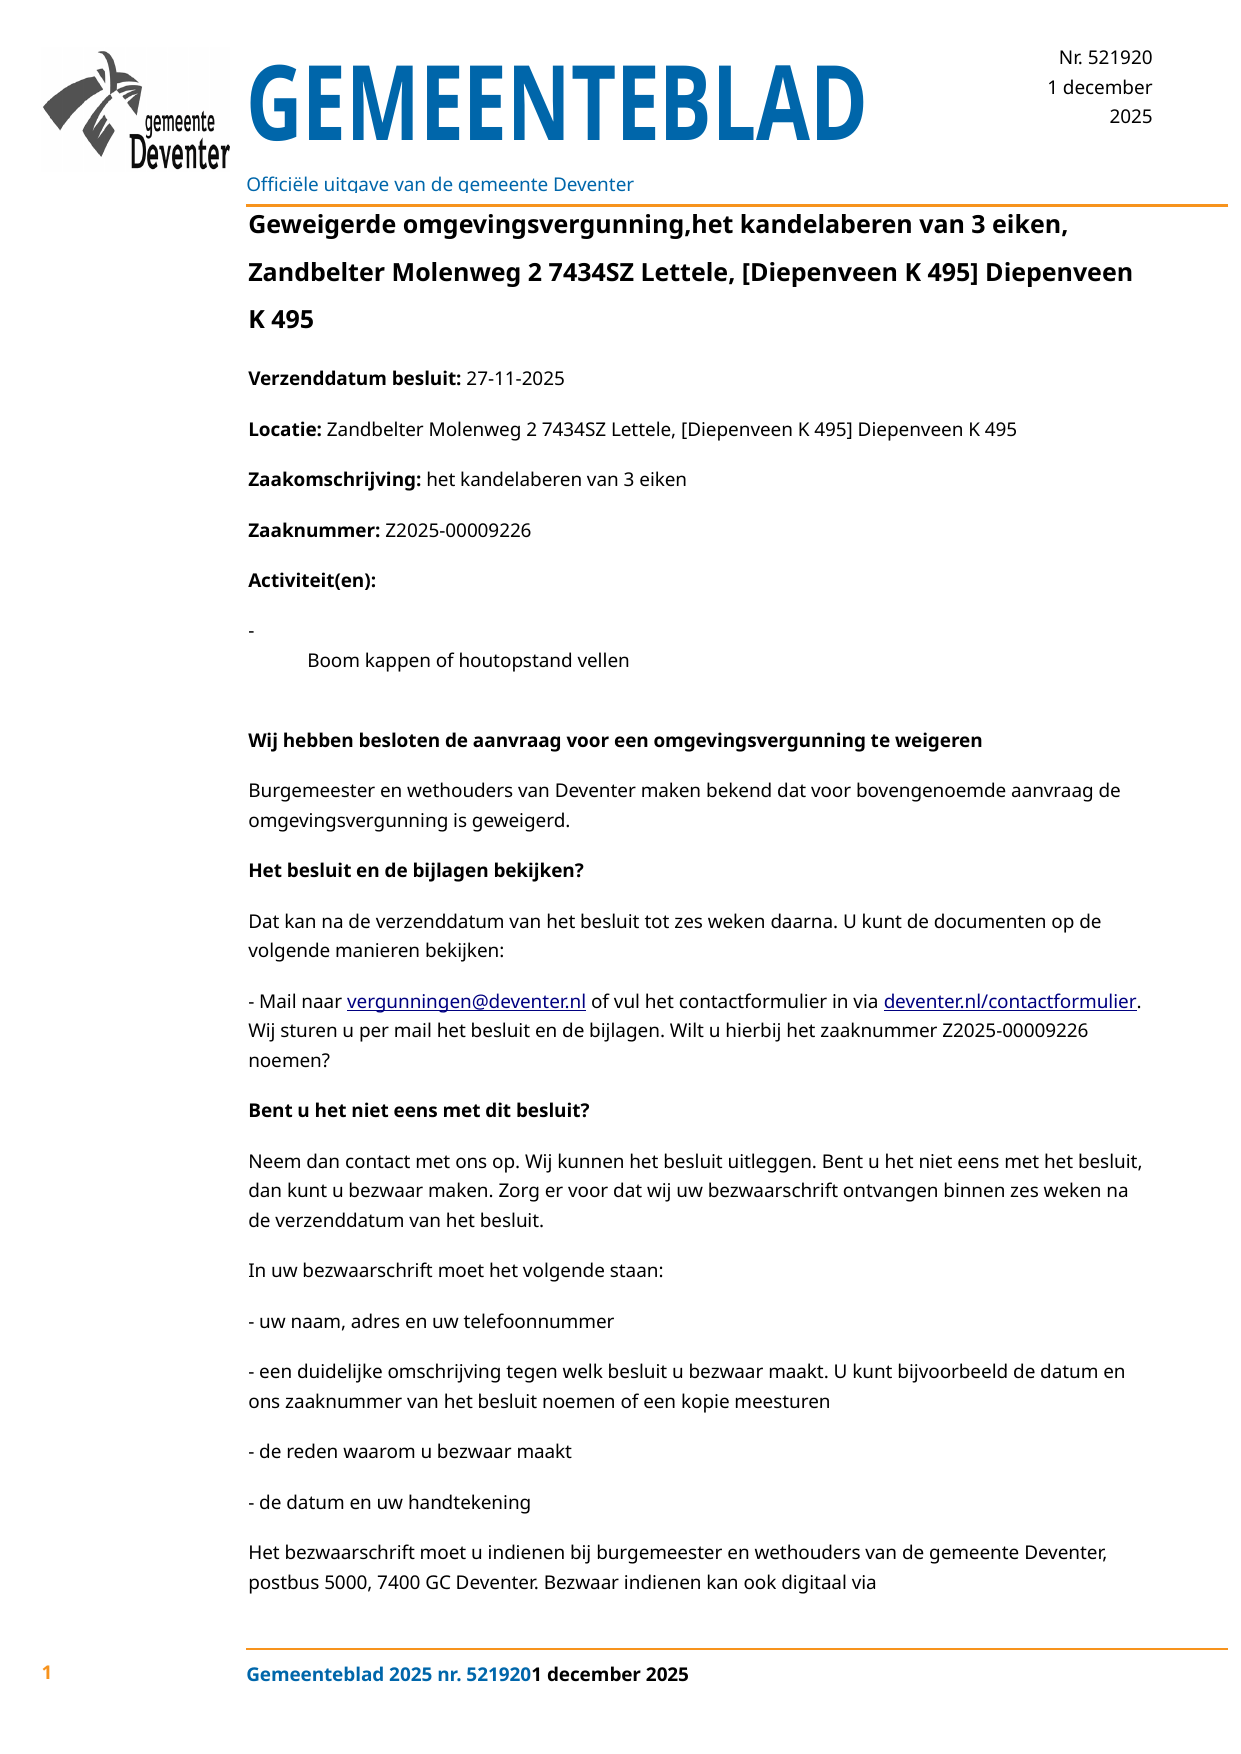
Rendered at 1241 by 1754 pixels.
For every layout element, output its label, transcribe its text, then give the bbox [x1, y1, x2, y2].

text - de reden waarom u bezwaar maakt [248, 1438, 1152, 1464]
text - uw naam, adres en uw telefoonnummer [248, 1308, 1152, 1334]
text Dat kan na de verzenddatum van het besluit tot zes weken daarna. U kunt de documenten op de volgende manieren bekijken: [248, 908, 1152, 963]
list Boom kappen of houtopstand vellen [248, 647, 1152, 673]
text Het besluit en de bijlagen bekijken? [248, 858, 1152, 883]
text Het bezwaarschrift moet u indienen bij burgemeester en wethouders van de gemeente Deventer, postbus 5000, 7400 GC Deventer. Bezwaar indienen kan ook digitaal via [248, 1539, 1152, 1594]
text Bent u het niet eens met dit besluit? [248, 1098, 1152, 1123]
text Wij hebben besloten de aanvraag voor een omgevingsvergunning te weigeren [248, 727, 1152, 753]
text Activiteit(en): [248, 567, 1152, 593]
picture [41, 47, 231, 172]
text - de datum en uw handtekening [248, 1489, 1152, 1514]
text Locatie: Zandbelter Molenweg 2 7434SZ Lettele, [Diepenveen K 495] Diepenveen K 495 [248, 416, 1152, 442]
text Verzenddatum besluit: 27-11-2025 [248, 366, 1152, 391]
text Zaakomschrijving: het kandelaberen van 3 eiken [248, 466, 1152, 492]
text - een duidelijke omschrijving tegen welk besluit u bezwaar maakt. U kunt bijvoorbeeld de datum en ons zaaknummer van het besluit noemen of een kopie meesturen [248, 1358, 1152, 1414]
text - Mail naar vergunningen@deventer.nl of vul het contactformulier in via deventer.nl/contactformulier. Wij sturen u per mail het besluit en de bijlagen. Wilt u hierbij het zaaknummer Z2025-00009226 noemen? [248, 988, 1152, 1073]
text Geweigerde omgevingsvergunning,het kandelaberen van 3 eiken, Zandbelter Molenweg 2 7434SZ Lettele, [Diepenveen K 495] Diepenveen K 495 [248, 207, 1152, 336]
text In uw bezwaarschrift moet het volgende staan: [248, 1258, 1152, 1283]
text Burgemeester en wethouders van Deventer maken bekend dat voor bovengenoemde aanvraag de omgevingsvergunning is geweigerd. [248, 778, 1152, 833]
text Zaaknummer: Z2025-00009226 [248, 517, 1152, 542]
text Neem dan contact met ons op. Wij kunnen het besluit uitleggen. Bent u het niet eens met het besluit, dan kunt u bezwaar maken. Zorg er voor dat wij uw bezwaarschrift ontvangen binnen zes weken na de verzenddatum van het besluit. [248, 1148, 1152, 1233]
